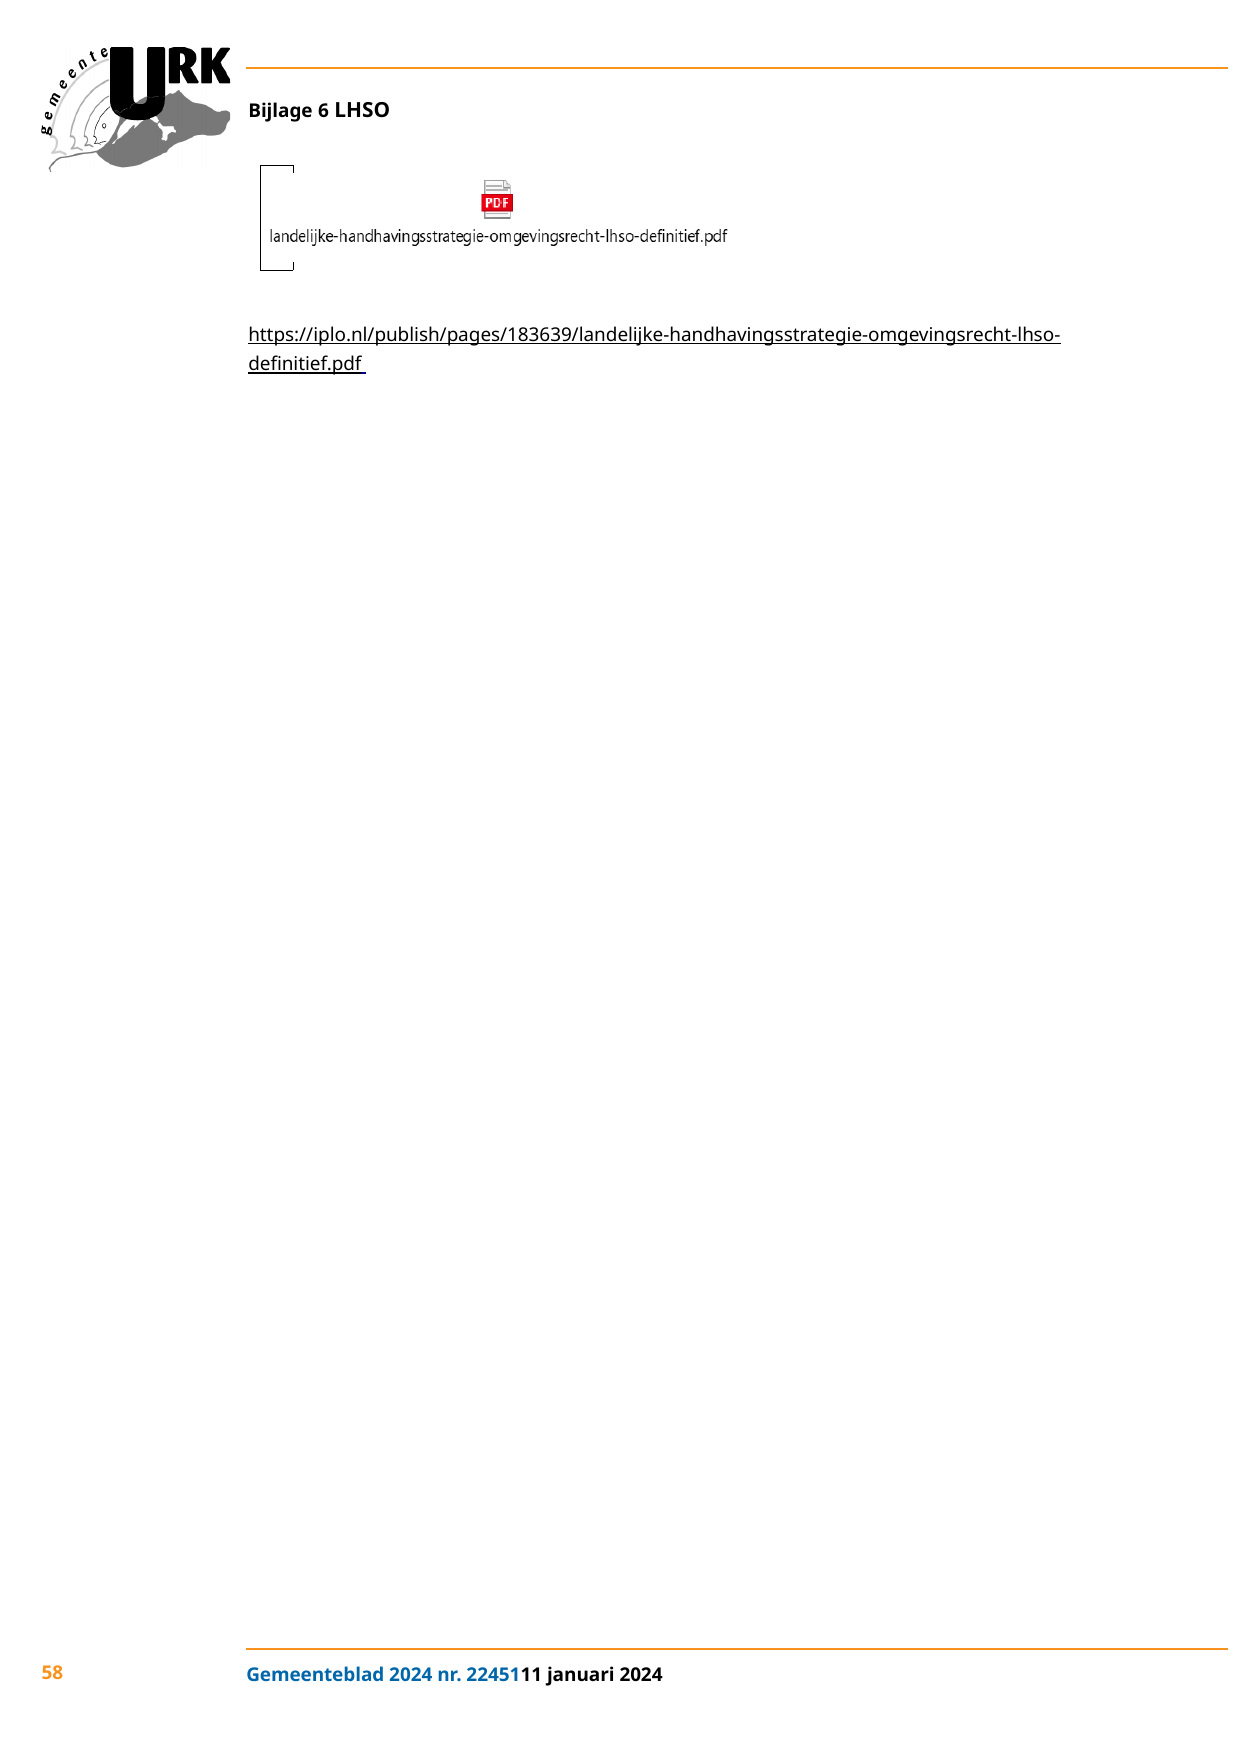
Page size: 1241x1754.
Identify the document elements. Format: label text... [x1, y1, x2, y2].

text https://iplo.nl/publish/pages/183639/landelijke-handhavingsstrategie-omgevingsrecht-lhso-definitief.pdf [248, 321, 1152, 376]
text Bijlage 6 LHSO [248, 95, 1152, 123]
picture [268, 173, 742, 262]
picture [41, 47, 231, 172]
